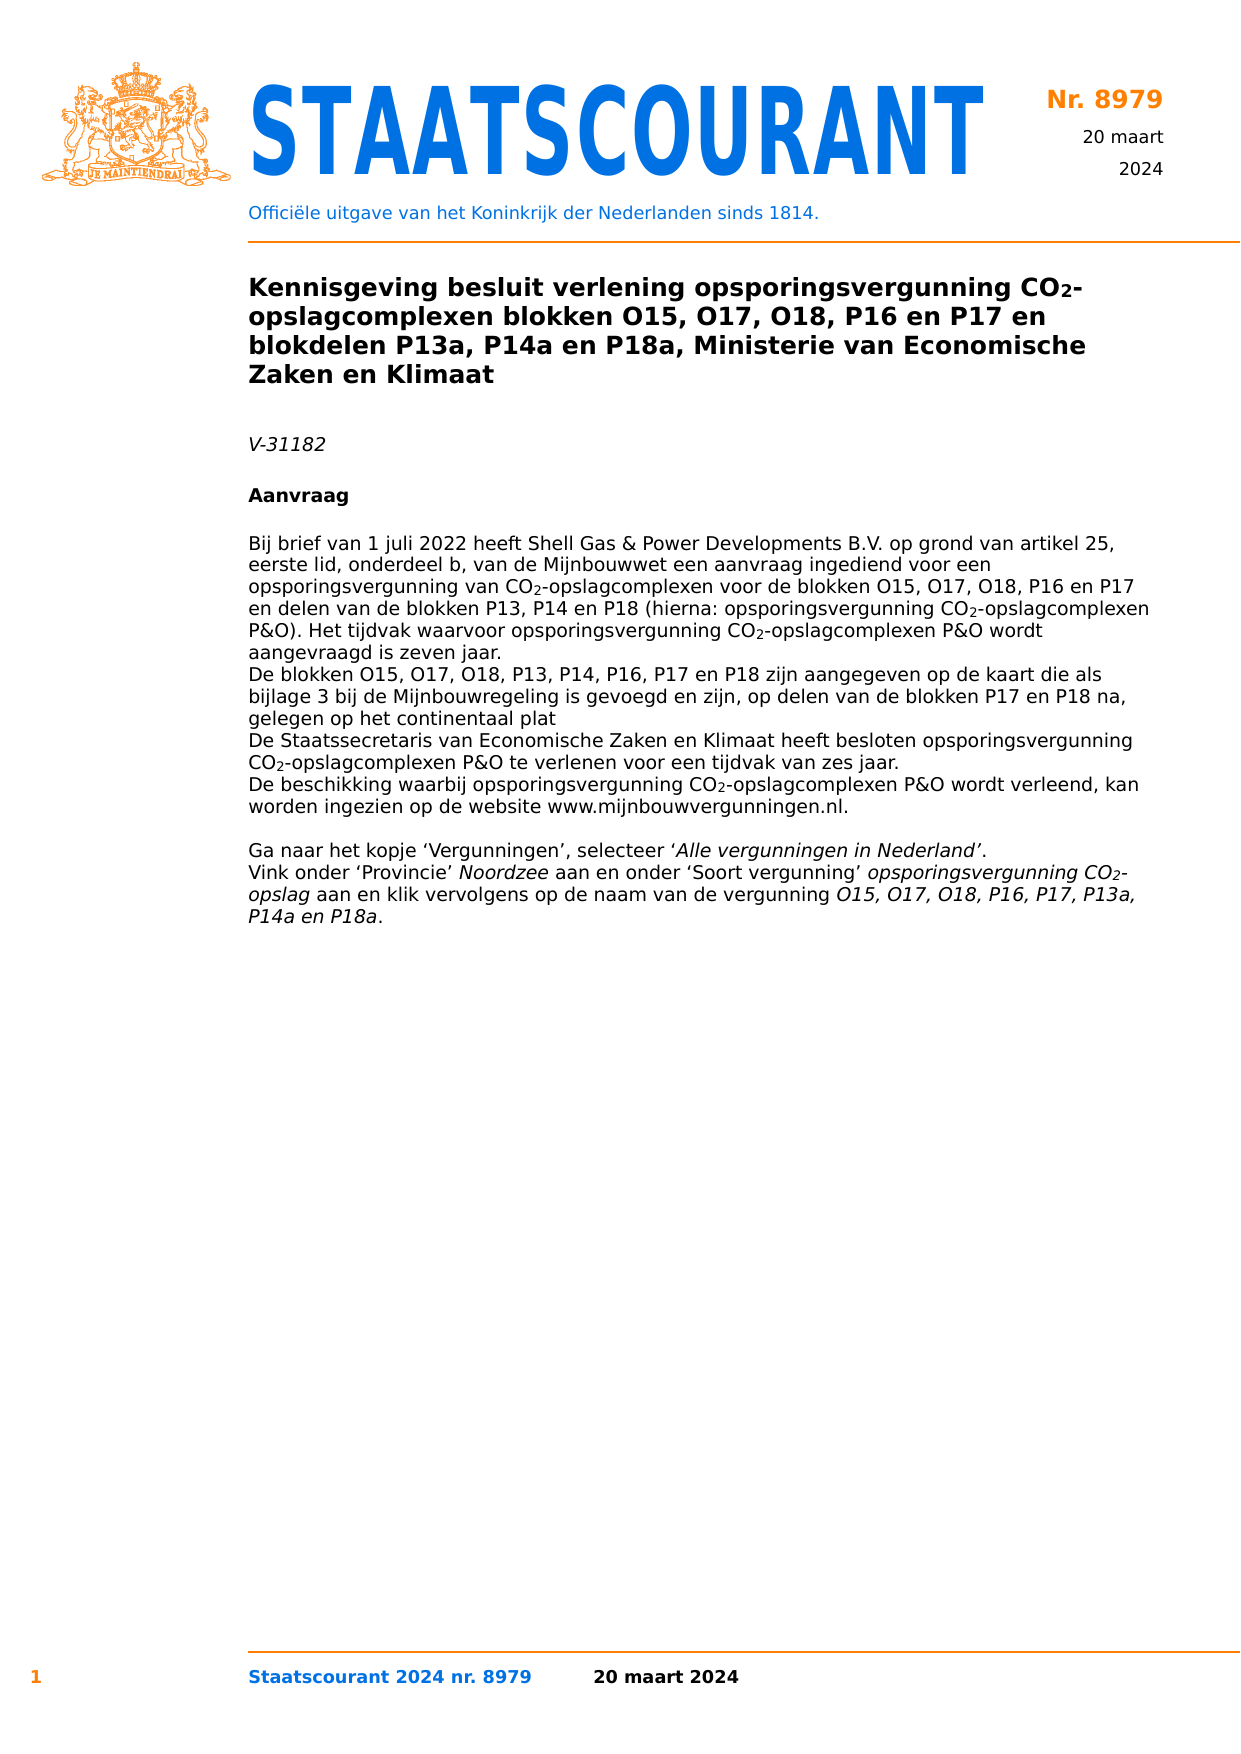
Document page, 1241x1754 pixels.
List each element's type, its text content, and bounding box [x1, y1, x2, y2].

text V-31182 [248, 433, 1163, 455]
text Bij brief van 1 juli 2022 heeft Shell Gas & Power Developments B.V. op grond van artikel 25, eerste lid, onderdeel b, van de Mijnbouwwet een aanvraag ingediend voor een opsporingsvergunning van CO2-opslagcomplexen voor de blokken O15, O17, O18, P16 en P17 en delen van de blokken P13, P14 en P18 (hierna: opsporingsvergunning CO2-opslagcomplexen P&O). Het tijdvak waarvoor opsporingsvergunning CO2-opslagcomplexen P&O wordt aangevraagd is zeven jaar. [248, 532, 1163, 664]
text Vink onder ‘Provincie’ Noordzee aan en onder ‘Soort vergunning’ opsporingsvergunning CO2-opslag aan en klik vervolgens op de naam van de vergunning O15, O17, O18, P16, P17, P13a, P14a en P18a. [248, 862, 1163, 928]
table_header Nr. 8979 [998, 62, 1240, 121]
table_cell Officiële uitgave van het Koninkrijk der Nederlanden sinds 1814. [248, 203, 1240, 241]
table_header STAATSCOURANT [248, 62, 998, 203]
text Ga naar het kopje ‘Vergunningen’, selecteer ‘Alle vergunningen in Nederland’. [248, 840, 1163, 862]
table_cell 2024 [998, 153, 1240, 203]
table_cell 20 maart [998, 121, 1240, 153]
table_header [25, 62, 248, 241]
text De Staatssecretaris van Economische Zaken en Klimaat heeft besloten opsporingsvergunning CO2-opslagcomplexen P&O te verlenen voor een tijdvak van zes jaar. [248, 730, 1163, 774]
text De beschikking waarbij opsporingsvergunning CO2-opslagcomplexen P&O wordt verleend, kan worden ingezien op de website www.mijnbouwvergunningen.nl. [248, 774, 1163, 818]
subtitle Kennisgeving besluit verlening opsporingsvergunning CO2-opslagcomplexen blokken O15, O17, O18, P16 en P17 en blokdelen P13a, P14a en P18a, Ministerie van Economische Zaken en Klimaat [248, 273, 1163, 390]
picture [41, 62, 231, 186]
text De blokken O15, O17, O18, P13, P14, P16, P17 en P18 zijn aangegeven op de kaart die als bijlage 3 bij de Mijnbouwregeling is gevoegd en zijn, op delen van de blokken P17 en P18 na, gelegen op het continentaal plat [248, 664, 1163, 730]
subtitle Aanvraag [248, 485, 1163, 507]
